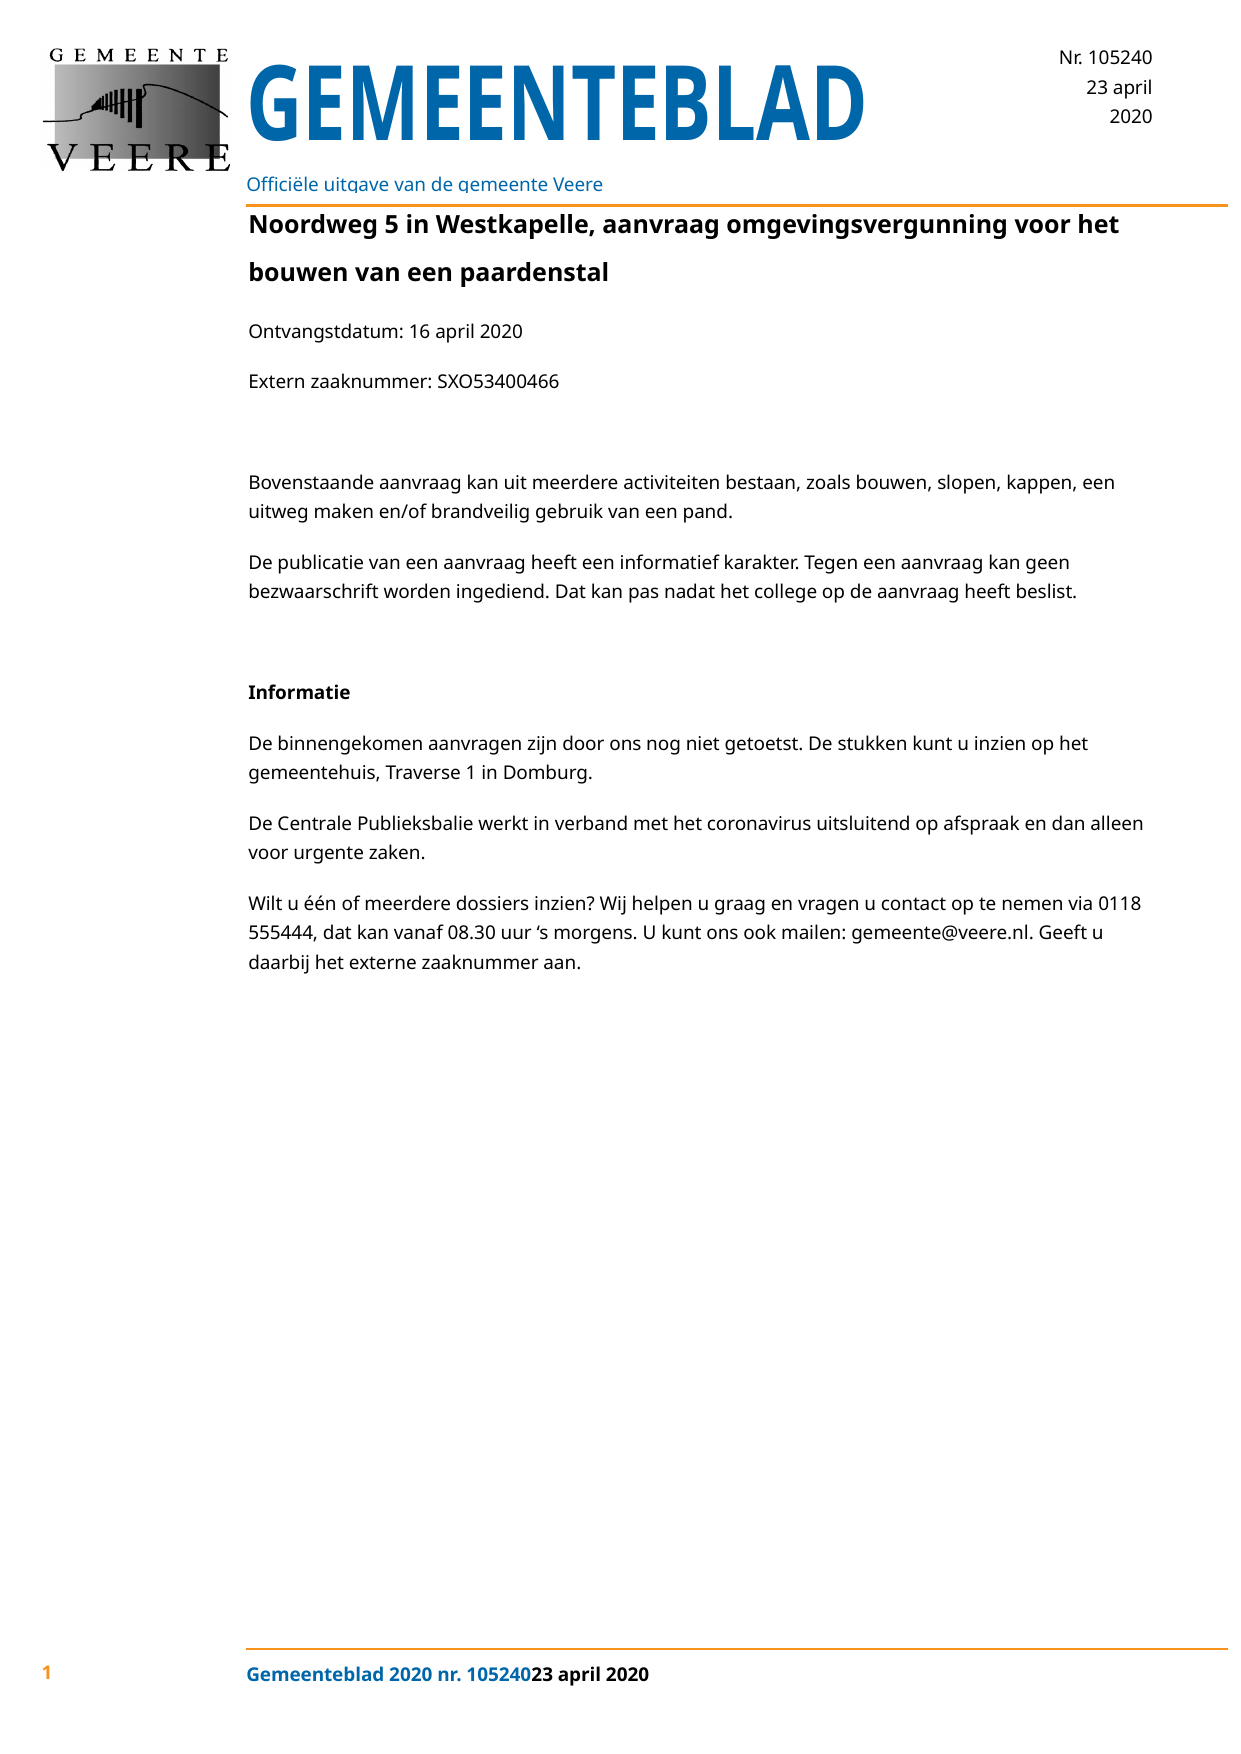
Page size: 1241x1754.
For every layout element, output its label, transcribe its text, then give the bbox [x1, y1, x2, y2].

text De binnengekomen aanvragen zijn door ons nog niet getoetst. De stukken kunt u inzien op het gemeentehuis, Traverse 1 in Domburg. [248, 730, 1152, 785]
text Wilt u één of meerdere dossiers inzien? Wij helpen u graag en vragen u contact op te nemen via 0118 555444, dat kan vanaf 08.30 uur ‘s morgens. U kunt ons ook mailen: gemeente@veere.nl. Geeft u daarbij het externe zaaknummer aan. [248, 890, 1152, 975]
text Noordweg 5 in Westkapelle, aanvraag omgevingsvergunning voor het bouwen van een paardenstal [248, 207, 1152, 288]
picture [41, 47, 231, 172]
text Bovenstaande aanvraag kan uit meerdere activiteiten bestaan, zoals bouwen, slopen, kappen, een uitweg maken en/of brandveilig gebruik van een pand. [248, 469, 1152, 524]
text De publicatie van een aanvraag heeft een informatief karakter. Tegen een aanvraag kan geen bezwaarschrift worden ingediend. Dat kan pas nadat het college op de aanvraag heeft beslist. [248, 549, 1152, 604]
text Informatie [248, 679, 1152, 705]
text Extern zaaknummer: SXO53400466 [248, 368, 1152, 394]
text De Centrale Publieksbalie werkt in verband met het coronavirus uitsluitend op afspraak en dan alleen voor urgente zaken. [248, 810, 1152, 865]
text Ontvangstdatum: 16 april 2020 [248, 318, 1152, 344]
